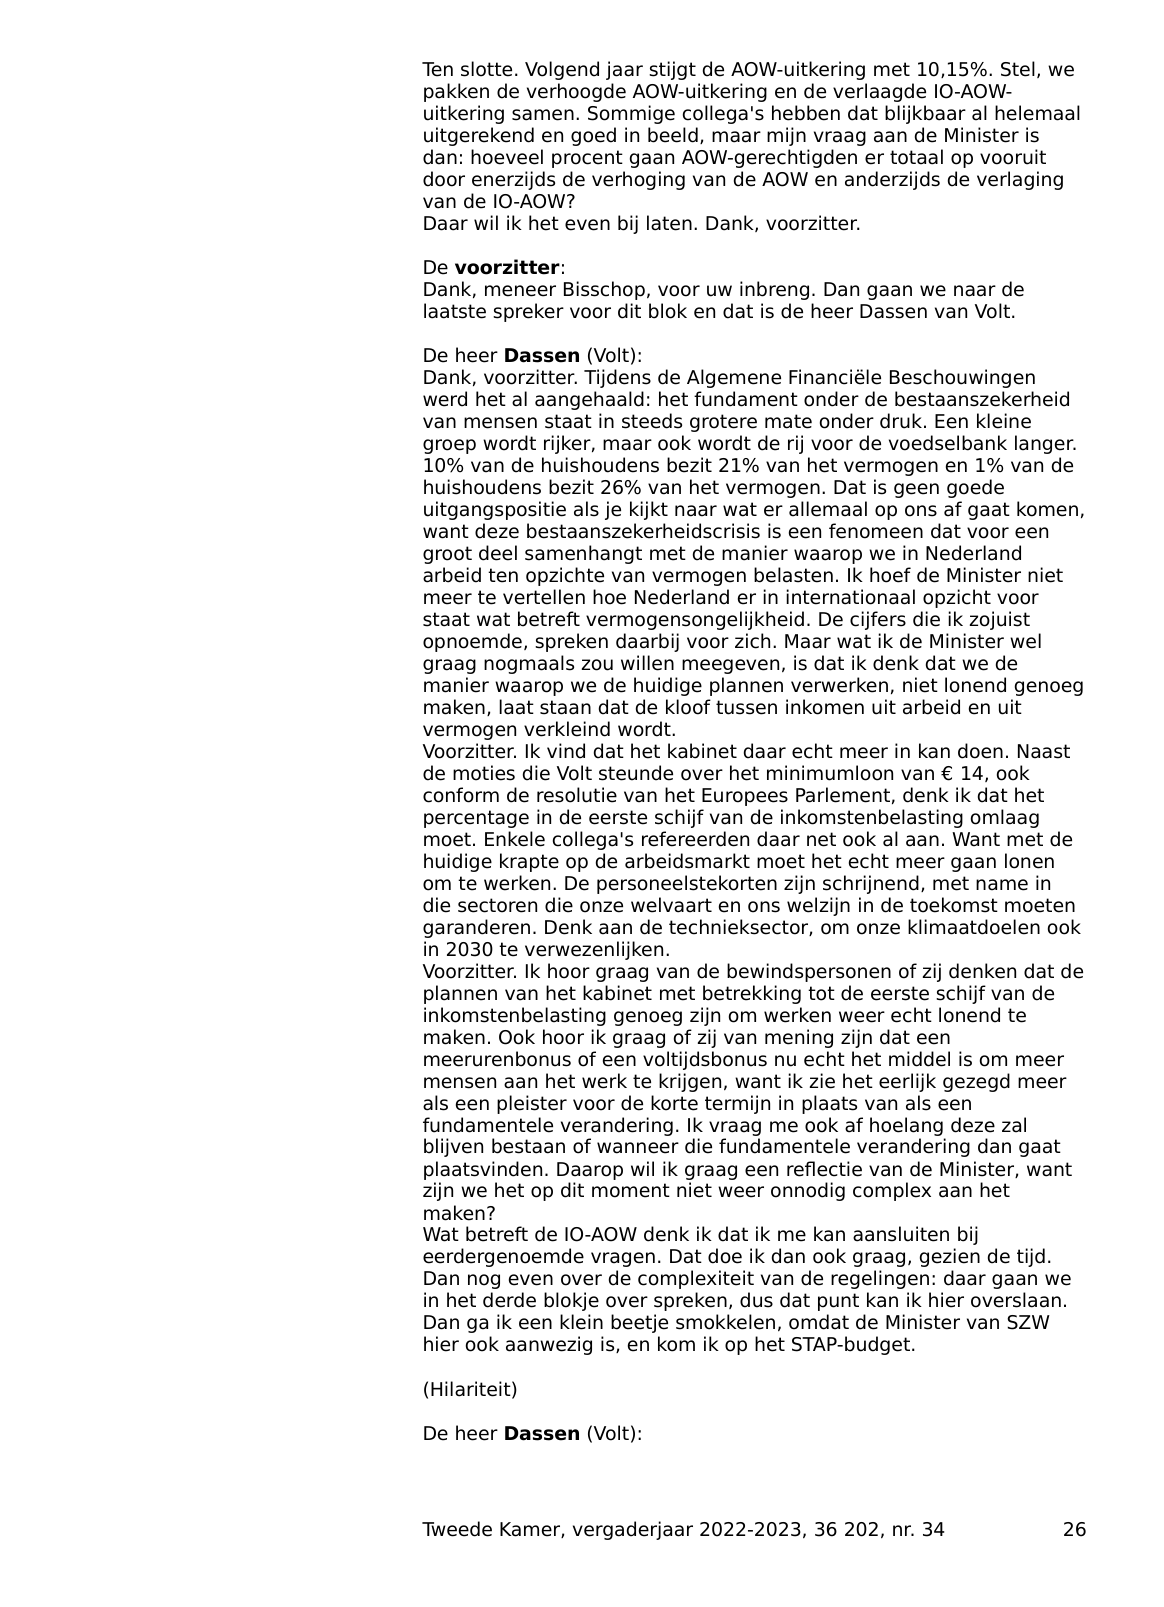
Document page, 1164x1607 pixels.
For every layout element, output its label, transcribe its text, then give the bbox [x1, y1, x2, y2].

text (Hilariteit) [422, 1378, 1087, 1400]
text De heer Dassen (Volt): [422, 1423, 1087, 1444]
text Voorzitter. Ik vind dat het kabinet daar echt meer in kan doen. Naast de moties die Volt steunde over het minimumloon van € 14, ook conform de resolutie van het Europees Parlement, denk ik dat het percentage in de eerste schijf van de inkomstenbelasting omlaag moet. Enkele collega's refereerden daar net ook al aan. Want met de huidige krapte op de arbeidsmarkt moet het echt meer gaan lonen om te werken. De personeelstekorten zijn schrijnend, met name in die sectoren die onze welvaart en ons welzijn in de toekomst moeten garanderen. Denk aan de technieksector, om onze klimaatdoelen ook in 2030 te verwezenlijken. [422, 741, 1087, 961]
text Dank, meneer Bisschop, voor uw inbreng. Dan gaan we naar de laatste spreker voor dit blok en dat is de heer Dassen van Volt. [422, 279, 1087, 323]
text De heer Dassen (Volt): [422, 345, 1087, 367]
text Ten slotte. Volgend jaar stijgt de AOW-uitkering met 10,15%. Stel, we pakken de verhoogde AOW-uitkering en de verlaagde IO-AOW-uitkering samen. Sommige collega's hebben dat blijkbaar al helemaal uitgerekend en goed in beeld, maar mijn vraag aan de Minister is dan: hoeveel procent gaan AOW-gerechtigden er totaal op vooruit door enerzijds de verhoging van de AOW en anderzijds de verlaging van de IO-AOW? [422, 59, 1087, 213]
text Daar wil ik het even bij laten. Dank, voorzitter. [422, 213, 1087, 235]
text De voorzitter: [422, 257, 1087, 279]
text Voorzitter. Ik hoor graag van de bewindspersonen of zij denken dat de plannen van het kabinet met betrekking tot de eerste schijf van de inkomstenbelasting genoeg zijn om werken weer echt lonend te maken. Ook hoor ik graag of zij van mening zijn dat een meerurenbonus of een voltijdsbonus nu echt het middel is om meer mensen aan het werk te krijgen, want ik zie het eerlijk gezegd meer als een pleister voor de korte termijn in plaats van als een fundamentele verandering. Ik vraag me ook af hoelang deze zal blijven bestaan of wanneer die fundamentele verandering dan gaat plaatsvinden. Daarop wil ik graag een reflectie van de Minister, want zijn we het op dit moment niet weer onnodig complex aan het maken? [422, 961, 1087, 1224]
text Dank, voorzitter. Tijdens de Algemene Financiële Beschouwingen werd het al aangehaald: het fundament onder de bestaanszekerheid van mensen staat in steeds grotere mate onder druk. Een kleine groep wordt rijker, maar ook wordt de rij voor de voedselbank langer. 10% van de huishoudens bezit 21% van het vermogen en 1% van de huishoudens bezit 26% van het vermogen. Dat is geen goede uitgangspositie als je kijkt naar wat er allemaal op ons af gaat komen, want deze bestaanszekerheidscrisis is een fenomeen dat voor een groot deel samenhangt met de manier waarop we in Nederland arbeid ten opzichte van vermogen belasten. Ik hoef de Minister niet meer te vertellen hoe Nederland er in internationaal opzicht voor staat wat betreft vermogensongelijkheid. De cijfers die ik zojuist opnoemde, spreken daarbij voor zich. Maar wat ik de Minister wel graag nogmaals zou willen meegeven, is dat ik denk dat we de manier waarop we de huidige plannen verwerken, niet lonend genoeg maken, laat staan dat de kloof tussen inkomen uit arbeid en uit vermogen verkleind wordt. [422, 367, 1087, 741]
text Wat betreft de IO-AOW denk ik dat ik me kan aansluiten bij eerdergenoemde vragen. Dat doe ik dan ook graag, gezien de tijd. Dan nog even over de complexiteit van de regelingen: daar gaan we in het derde blokje over spreken, dus dat punt kan ik hier overslaan. Dan ga ik een klein beetje smokkelen, omdat de Minister van SZW hier ook aanwezig is, en kom ik op het STAP-budget. [422, 1224, 1087, 1356]
